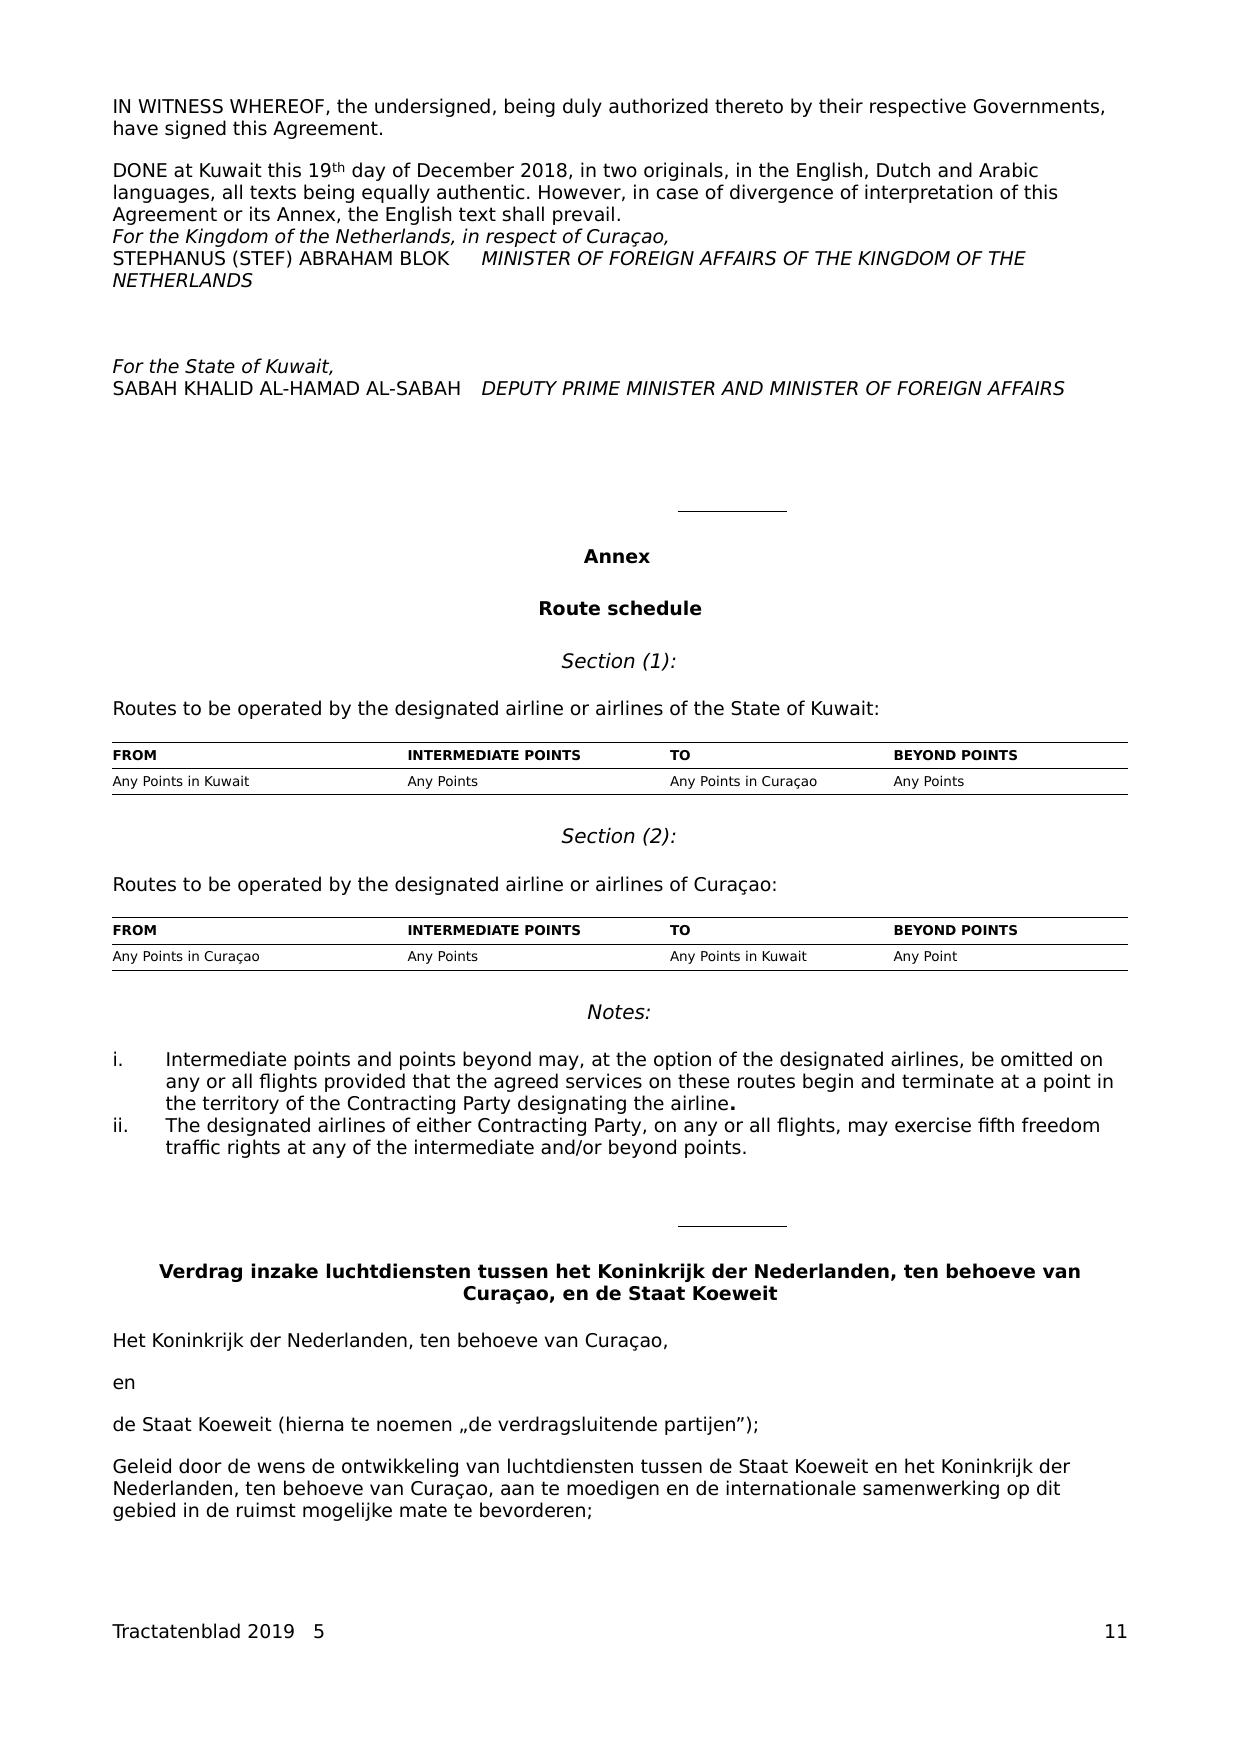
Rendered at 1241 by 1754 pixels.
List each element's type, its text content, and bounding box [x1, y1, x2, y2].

table_cell Any Points [401, 769, 664, 794]
text For the Kingdom of the Netherlands, in respect of Curaçao, STEPHANUS (STEF) ABRAHAM BLOK MINISTER OF FOREIGN AFFAIRS OF THE KINGDOM OF THE NETHERLANDS [112, 226, 1128, 336]
table_cell Any Points [401, 945, 664, 969]
table_header BEYOND POINTS [888, 743, 1128, 768]
text Routes to be operated by the designated airline or airlines of the State of Kuwait: [112, 698, 1128, 720]
text Geleid door de wens de ontwikkeling van luchtdiensten tussen de Staat Koeweit en het Koninkrijk der Nederlanden, ten behoeve van Curaçao, aan te moedigen en de internationale samenwerking op dit gebied in de ruimst mogelijke mate te bevorderen; [112, 1456, 1128, 1522]
table_cell Any Points in Kuwait [112, 769, 401, 794]
table_cell Any Points in Curaçao [112, 945, 401, 969]
subtitle Route schedule [112, 598, 1128, 619]
subtitle Annex [112, 546, 1128, 568]
table_header TO [664, 743, 887, 768]
text IN WITNESS WHEREOF, the undersigned, being duly authorized thereto by their respective Governments, have signed this Agreement. [112, 96, 1128, 140]
text For the State of Kuwait, SABAH KHALID AL-HAMAD AL-SABAH DEPUTY PRIME MINISTER AND MINISTER OF FOREIGN AFFAIRS [112, 356, 1128, 444]
subtitle Section (2): [112, 825, 1128, 848]
text ii. The designated airlines of either Contracting Party, on any or all flights, may exercise fifth freedom traffic rights at any of the intermediate and/or beyond points. [112, 1115, 1128, 1159]
table_cell Any Points in Kuwait [664, 945, 887, 969]
subtitle Section (1): [112, 649, 1128, 673]
table_header INTERMEDIATE POINTS [401, 743, 664, 768]
table_cell Any Points in Curaçao [664, 769, 887, 794]
table_header TO [664, 918, 887, 943]
text DONE at Kuwait this 19th day of December 2018, in two originals, in the English, Dutch and Arabic languages, all texts being equally authentic. However, in case of divergence of interpretation of this Agreement or its Annex, the English text shall prevail. [112, 160, 1128, 226]
table_cell Any Point [888, 945, 1128, 969]
table_header INTERMEDIATE POINTS [401, 918, 664, 943]
text Routes to be operated by the designated airline or airlines of Curaçao: [112, 873, 1128, 895]
subtitle Verdrag inzake luchtdiensten tussen het Koninkrijk der Nederlanden, ten behoeve van Curaçao, en de Staat Koeweit [112, 1261, 1128, 1305]
subtitle Notes: [112, 1001, 1128, 1024]
text i. Intermediate points and points beyond may, at the option of the designated airlines, be omitted on any or all flights provided that the agreed services on these routes begin and terminate at a point in the territory of the Contracting Party designating the airline. [112, 1049, 1128, 1115]
table_cell Any Points [888, 769, 1128, 794]
text de Staat Koeweit (hierna te noemen „de verdragsluitende partijen”); [112, 1414, 1128, 1436]
text Het Koninkrijk der Nederlanden, ten behoeve van Curaçao, [112, 1330, 1128, 1352]
table_header BEYOND POINTS [888, 918, 1128, 943]
text en [112, 1372, 1128, 1394]
table_header FROM [112, 743, 401, 768]
table_header FROM [112, 918, 401, 943]
